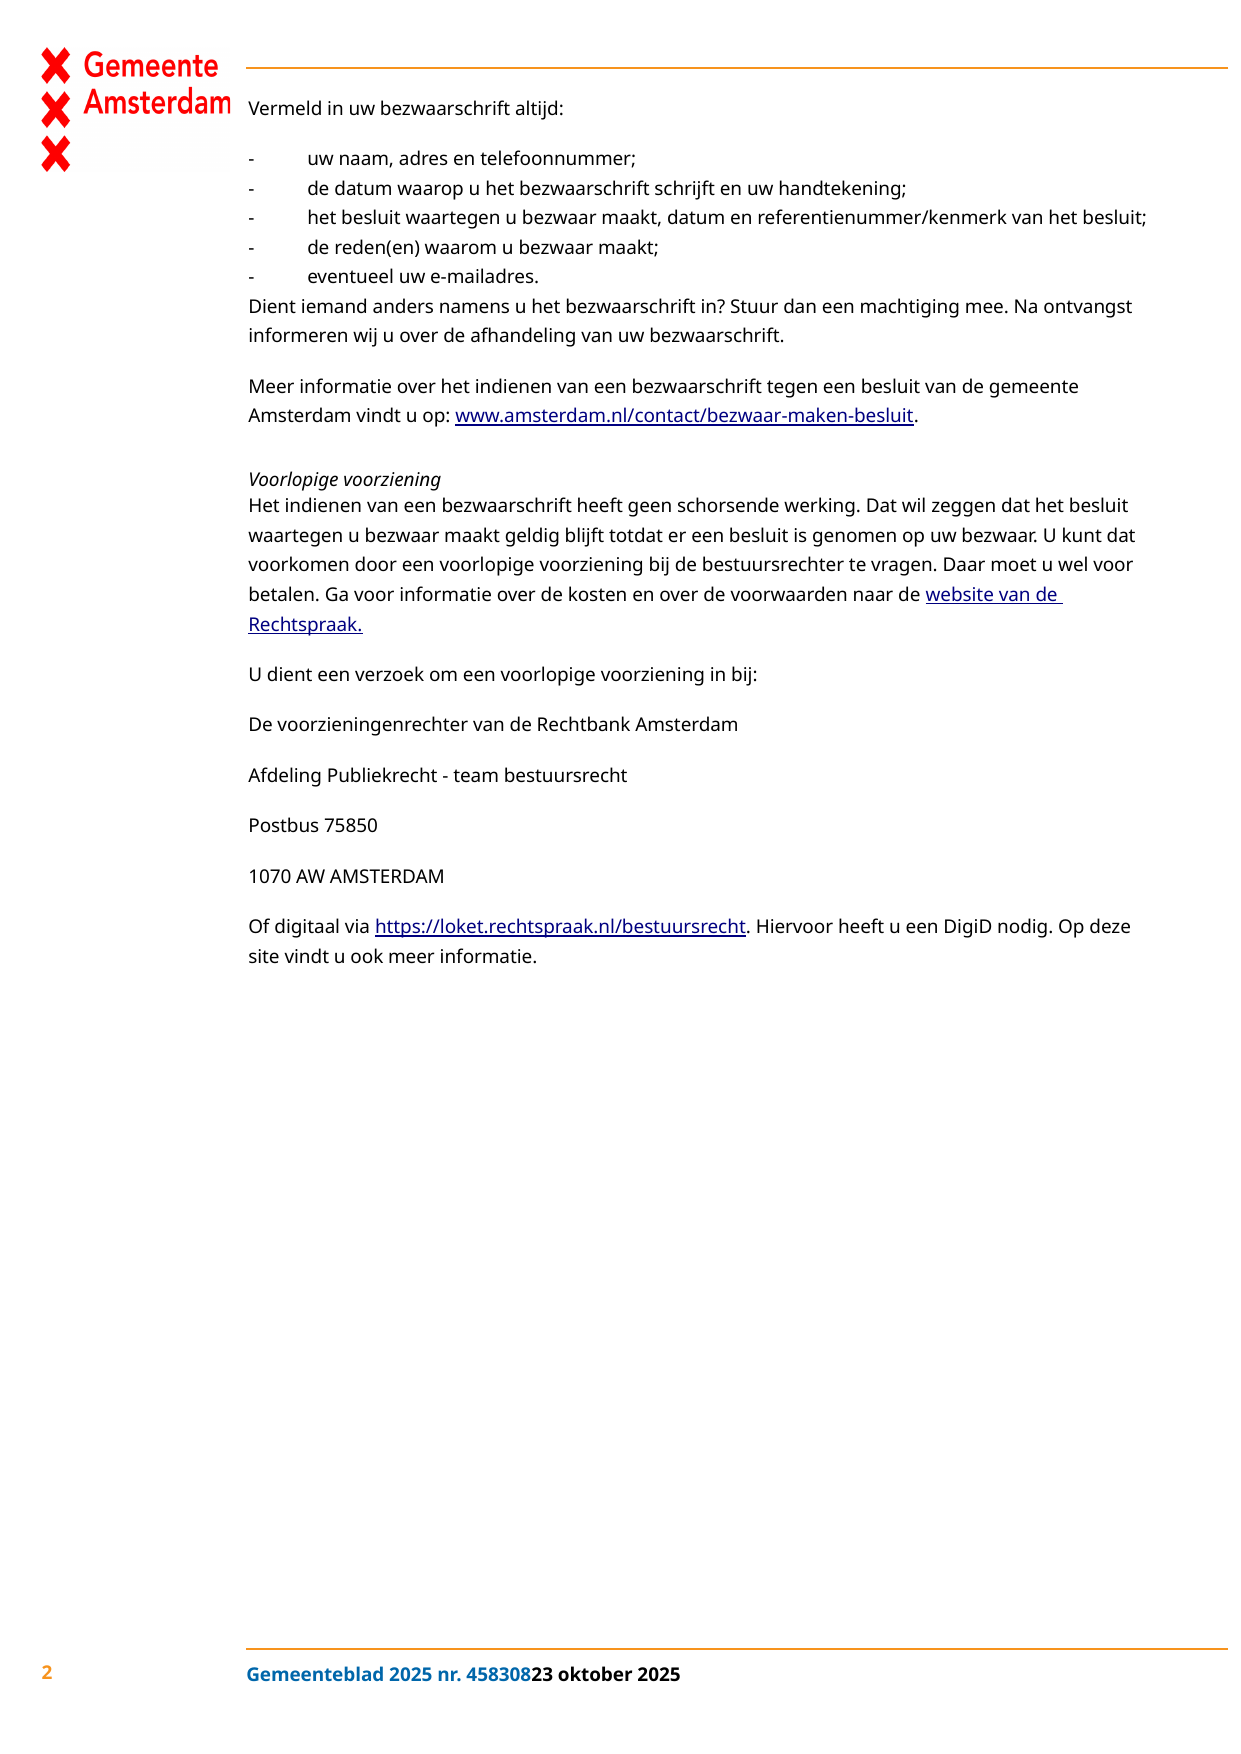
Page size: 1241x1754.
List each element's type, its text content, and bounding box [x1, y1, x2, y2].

text Meer informatie over het indienen van een bezwaarschrift tegen een besluit van de gemeente Amsterdam vindt u op: www.amsterdam.nl/contact/bezwaar-maken-besluit. [248, 373, 1152, 428]
list de reden(en) waarom u bezwaar maakt; [248, 234, 1152, 260]
text Of digitaal via https://loket.rechtspraak.nl/bestuursrecht. Hiervoor heeft u een DigiD nodig. Op deze site vindt u ook meer informatie. [248, 913, 1152, 968]
text U dient een verzoek om een voorlopige voorziening in bij: [248, 661, 1152, 687]
text Voorlopige voorziening [248, 467, 1152, 492]
text Afdeling Publiekrecht - team bestuursrecht [248, 762, 1152, 788]
list het besluit waartegen u bezwaar maakt, datum en referentienummer/kenmerk van het besluit; [248, 204, 1152, 230]
text 1070 AW AMSTERDAM [248, 863, 1152, 888]
text Vermeld in uw bezwaarschrift altijd: [248, 95, 1152, 121]
text Postbus 75850 [248, 812, 1152, 838]
text Het indienen van een bezwaarschrift heeft geen schorsende werking. Dat wil zeggen dat het besluit waartegen u bezwaar maakt geldig blijft totdat er een besluit is genomen op uw bezwaar. U kunt dat voorkomen door een voorlopige voorziening bij de bestuursrechter te vragen. Daar moet u wel voor betalen. Ga voor informatie over de kosten en over de voorwaarden naar de website van de Rechtspraak. [248, 492, 1152, 636]
picture [41, 47, 231, 172]
text Dient iemand anders namens u het bezwaarschrift in? Stuur dan een machtiging mee. Na ontvangst informeren wij u over de afhandeling van uw bezwaarschrift. [248, 293, 1152, 348]
list uw naam, adres en telefoonnummer; [248, 145, 1152, 171]
text De voorzieningenrechter van de Rechtbank Amsterdam [248, 712, 1152, 737]
list de datum waarop u het bezwaarschrift schrijft en uw handtekening; [248, 175, 1152, 201]
list eventueel uw e-mailadres. [248, 263, 1152, 289]
